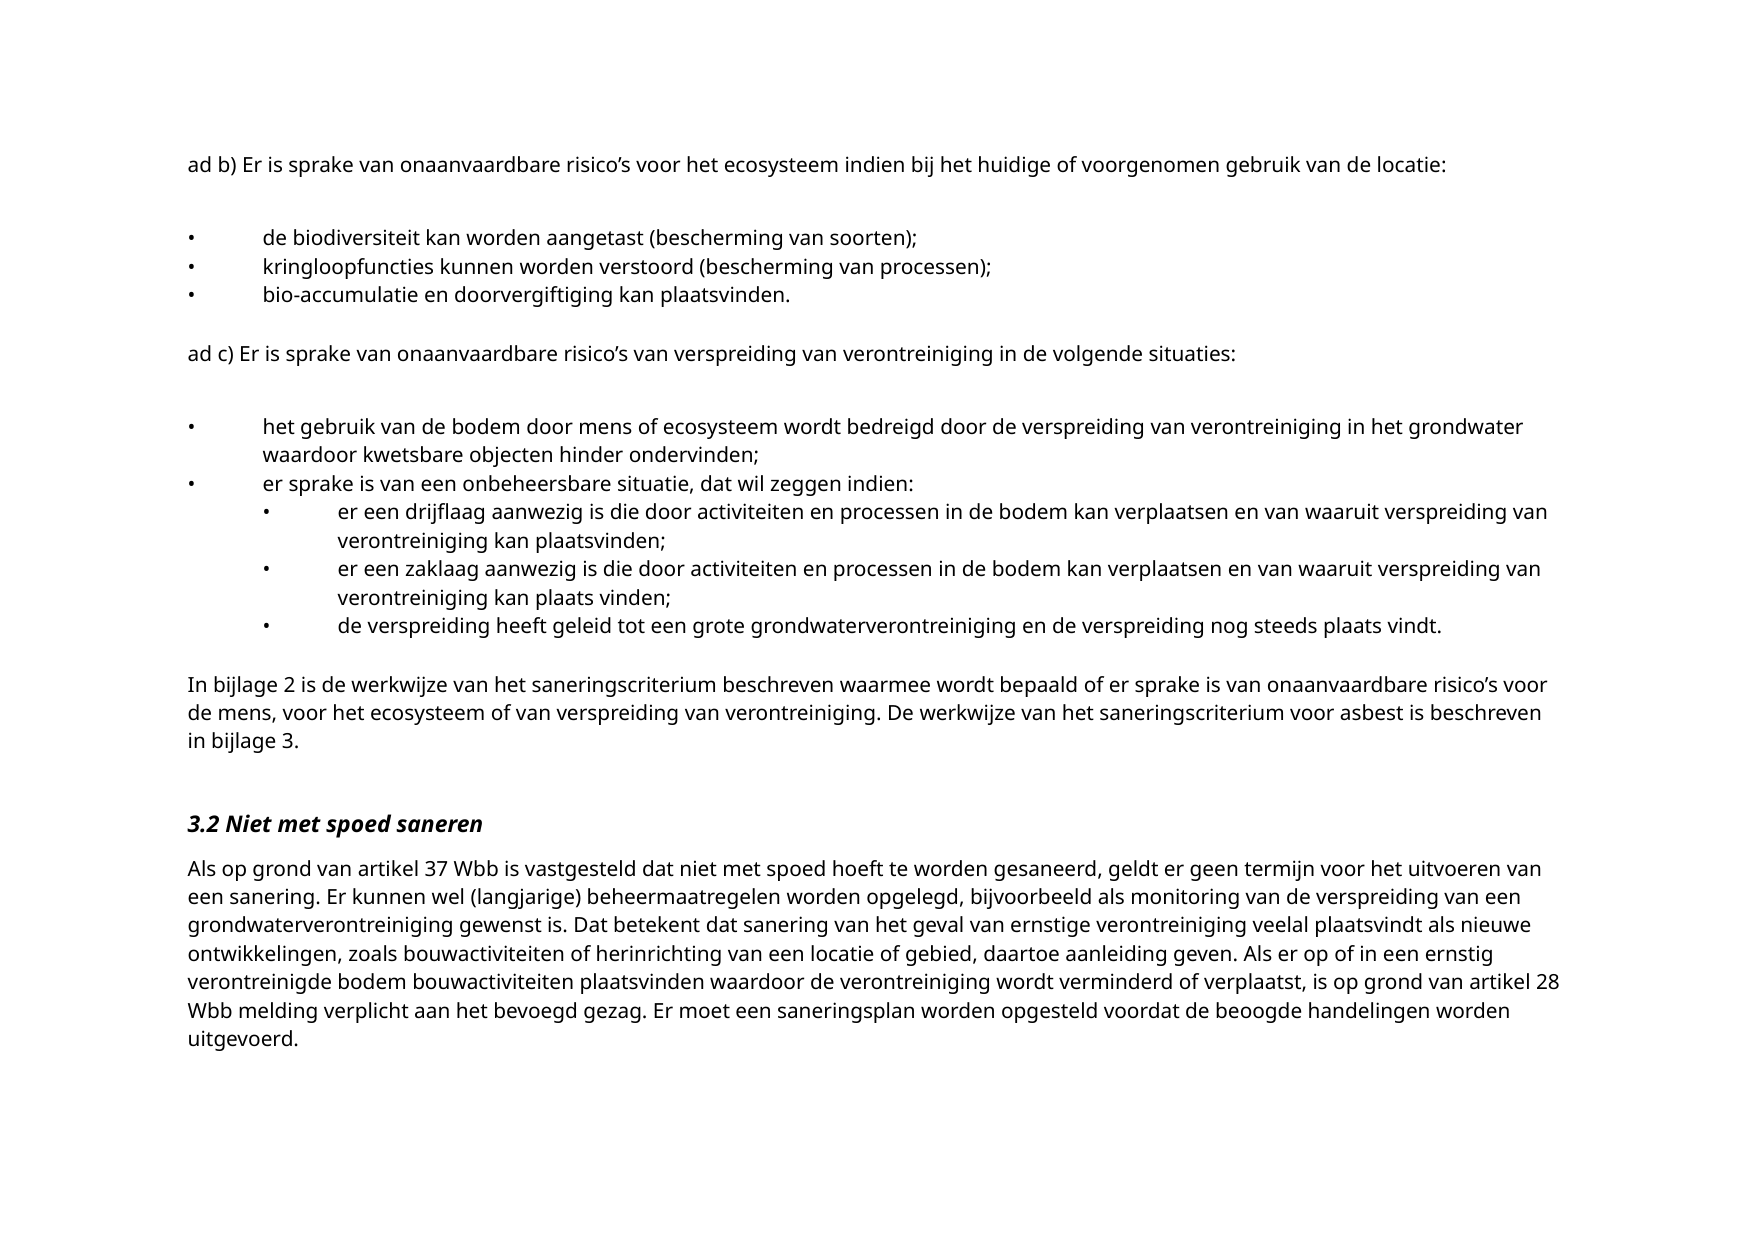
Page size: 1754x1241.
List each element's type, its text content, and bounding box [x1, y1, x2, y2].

text Als op grond van artikel 37 Wbb is vastgesteld dat niet met spoed hoeft te worden gesaneerd, geldt er geen termijn voor het uitvoeren van een sanering. Er kunnen wel (langjarige) beheermaatregelen worden opgelegd, bijvoorbeeld als monitoring van de verspreiding van een grondwaterverontreiniging gewenst is. Dat betekent dat sanering van het geval van ernstige verontreiniging veelal plaatsvindt als nieuwe ontwikkelingen, zoals bouwactiviteiten of herinrichting van een locatie of gebied, daartoe aanleiding geven. Als er op of in een ernstig verontreinigde bodem bouwactiviteiten plaatsvinden waardoor de verontreiniging wordt verminderd of verplaatst, is op grond van artikel 28 Wbb melding verplicht aan het bevoegd gezag. Er moet een saneringsplan worden opgesteld voordat de beoogde handelingen worden uitgevoerd. [187, 854, 1566, 1053]
text ad c) Er is sprake van onaanvaardbare risico’s van verspreiding van verontreiniging in de volgende situaties: [187, 339, 1566, 367]
text In bijlage 2 is de werkwijze van het saneringscriterium beschreven waarmee wordt bepaald of er sprake is van onaanvaardbare risico’s voor de mens, voor het ecosysteem of van verspreiding van verontreiniging. De werkwijze van het saneringscriterium voor asbest is beschreven in bijlage 3. [187, 670, 1566, 755]
list bio-accumulatie en doorvergiftiging kan plaatsvinden. [187, 280, 1566, 309]
list kringloopfuncties kunnen worden verstoord (bescherming van processen); [187, 252, 1566, 280]
text 3.2 Niet met spoed saneren [187, 807, 1566, 839]
list de biodiversiteit kan worden aangetast (bescherming van soorten); [187, 223, 1566, 252]
list er sprake is van een onbeheersbare situatie, dat wil zeggen indien: [187, 469, 1566, 497]
list er een drijflaag aanwezig is die door activiteiten en processen in de bodem kan verplaatsen en van waaruit verspreiding van verontreiniging kan plaatsvinden; [262, 497, 1566, 554]
text ad b) Er is sprake van onaanvaardbare risico’s voor het ecosysteem indien bij het huidige of voorgenomen gebruik van de locatie: [187, 150, 1566, 178]
list er een zaklaag aanwezig is die door activiteiten en processen in de bodem kan verplaatsen en van waaruit verspreiding van verontreiniging kan plaats vinden; [262, 554, 1566, 611]
list de verspreiding heeft geleid tot een grote grondwaterverontreiniging en de verspreiding nog steeds plaats vindt. [262, 611, 1566, 640]
list het gebruik van de bodem door mens of ecosysteem wordt bedreigd door de verspreiding van verontreiniging in het grondwater waardoor kwetsbare objecten hinder ondervinden; [187, 412, 1566, 469]
